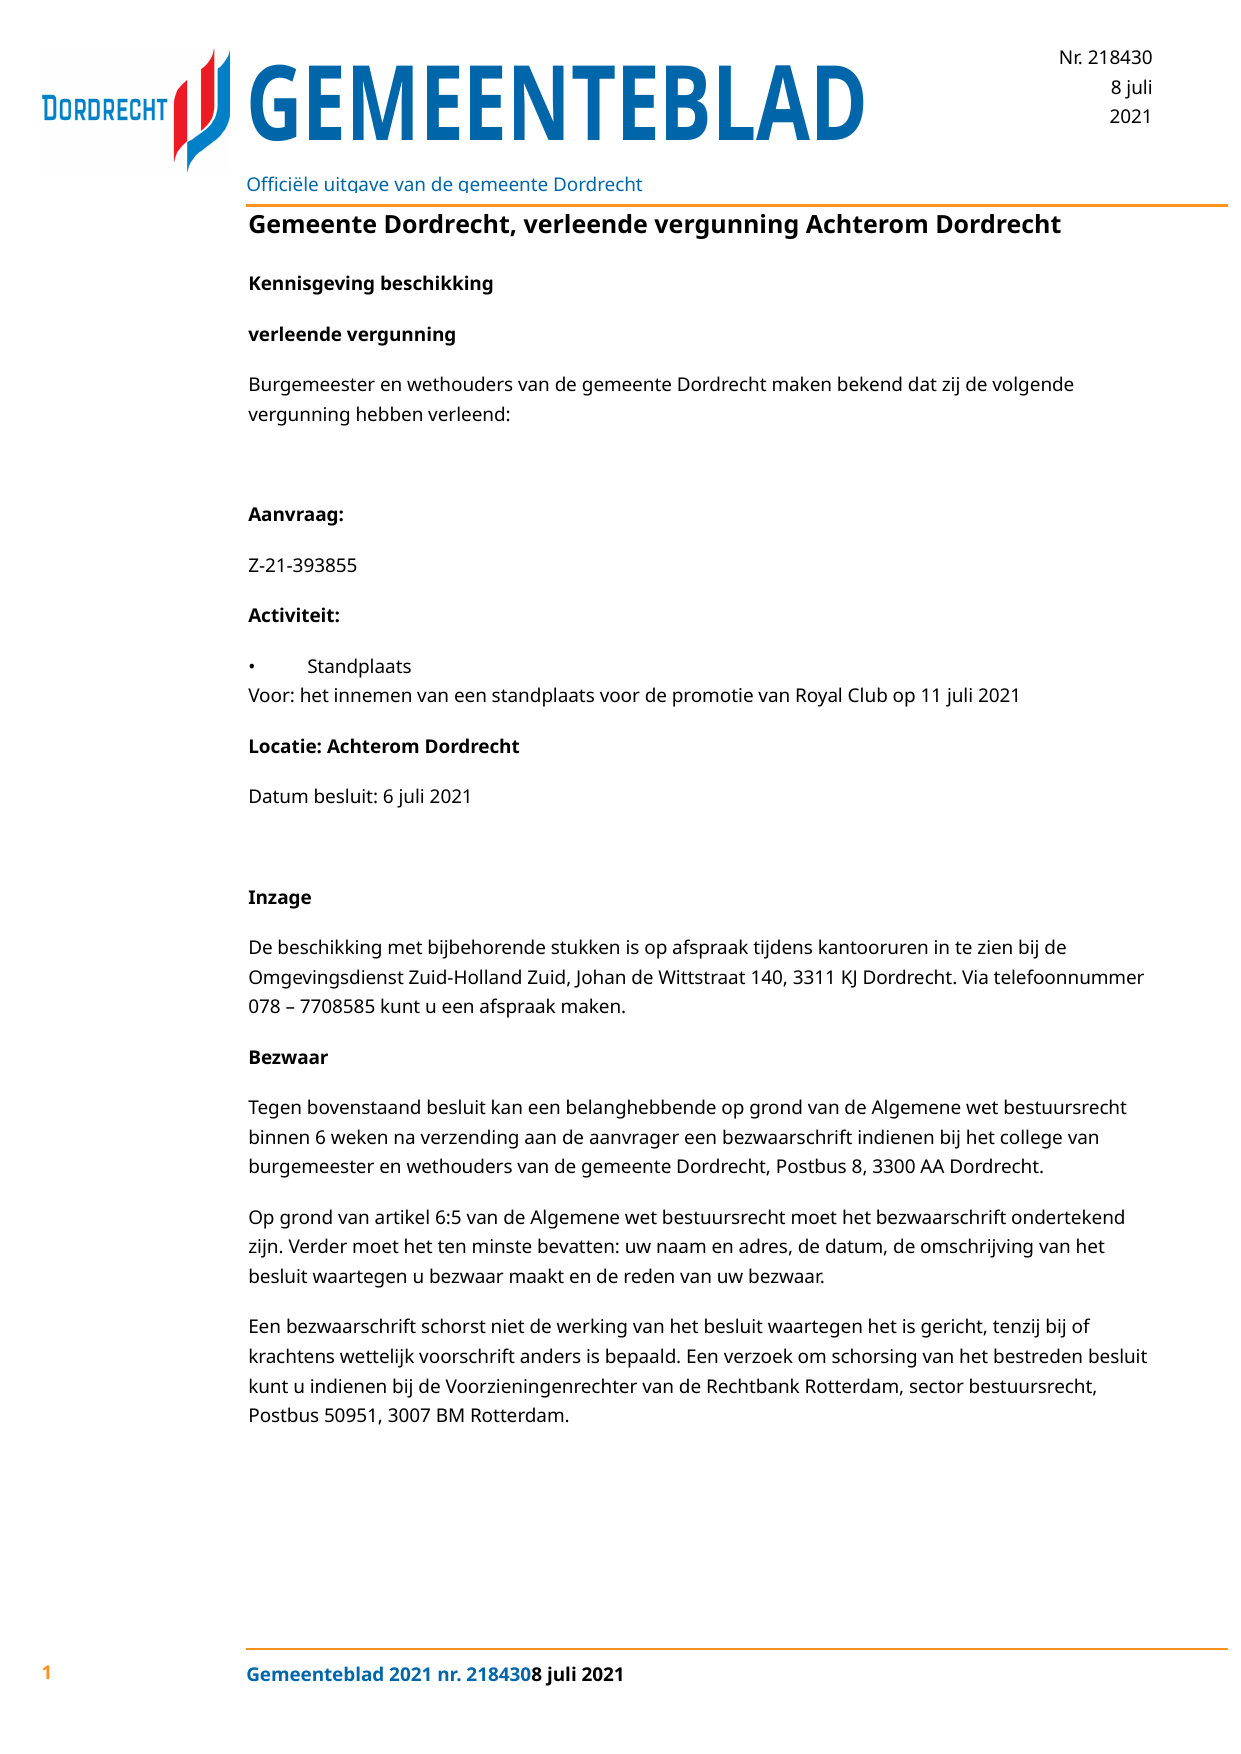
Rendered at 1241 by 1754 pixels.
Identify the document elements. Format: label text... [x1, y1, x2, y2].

text Datum besluit: 6 juli 2021 [248, 783, 1152, 809]
text Een bezwaarschrift schorst niet de werking van het besluit waartegen het is gericht, tenzij bij of krachtens wettelijk voorschrift anders is bepaald. Een verzoek om schorsing van het bestreden besluit kunt u indienen bij de Voorzieningenrechter van de Rechtbank Rotterdam, sector bestuursrecht, Postbus 50951, 3007 BM Rotterdam. [248, 1314, 1152, 1428]
text Activiteit: [248, 602, 1152, 628]
list Standplaats [248, 653, 1152, 678]
text Aanvraag: [248, 502, 1152, 527]
text Gemeente Dordrecht, verleende vergunning Achterom Dordrecht [248, 207, 1152, 241]
text verleende vergunning [248, 321, 1152, 346]
text De beschikking met bijbehorende stukken is op afspraak tijdens kantooruren in te zien bij de Omgevingsdienst Zuid-Holland Zuid, Johan de Wittstraat 140, 3311 KJ Dordrecht. Via telefoonnummer 078 – 7708585 kunt u een afspraak maken. [248, 934, 1152, 1019]
text Voor: het innemen van een standplaats voor de promotie van Royal Club op 11 juli 2021 [248, 682, 1152, 708]
text Tegen bovenstaand besluit kan een belanghebbende op grond van de Algemene wet bestuursrecht binnen 6 weken na verzending aan de aanvrager een bezwaarschrift indienen bij het college van burgemeester en wethouders van de gemeente Dordrecht, Postbus 8, 3300 AA Dordrecht. [248, 1094, 1152, 1179]
text Op grond van artikel 6:5 van de Algemene wet bestuursrecht moet het bezwaarschrift ondertekend zijn. Verder moet het ten minste bevatten: uw naam en adres, de datum, de omschrijving van het besluit waartegen u bezwaar maakt en de reden van uw bezwaar. [248, 1204, 1152, 1289]
text Kennisgeving beschikking [248, 270, 1152, 296]
text Z-21-393855 [248, 552, 1152, 578]
text Inzage [248, 884, 1152, 910]
picture [41, 47, 231, 172]
text Burgemeester en wethouders van de gemeente Dordrecht maken bekend dat zij de volgende vergunning hebben verleend: [248, 371, 1152, 426]
text Bezwaar [248, 1044, 1152, 1070]
text Locatie: Achterom Dordrecht [248, 733, 1152, 758]
